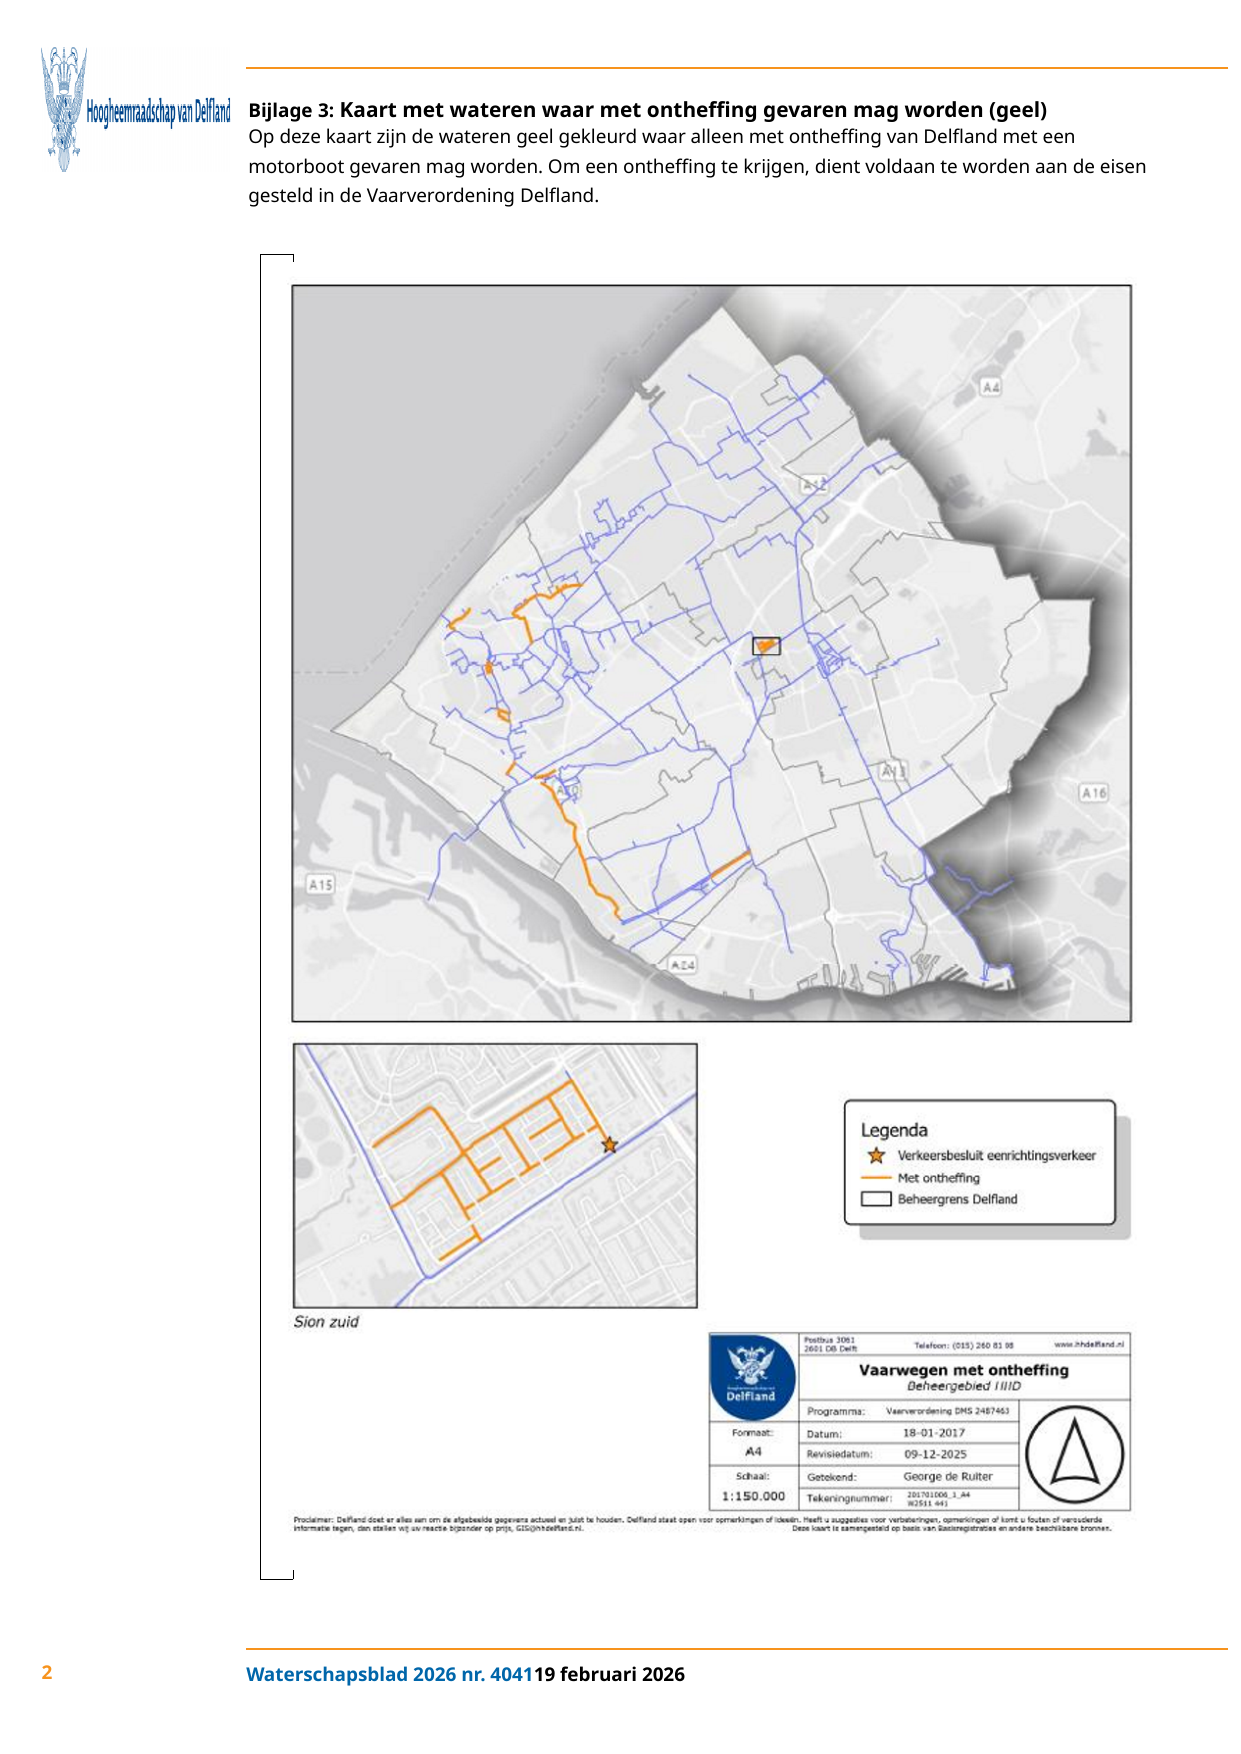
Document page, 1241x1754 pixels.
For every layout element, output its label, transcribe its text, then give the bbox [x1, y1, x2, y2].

picture [268, 262, 1155, 1570]
text Op deze kaart zijn de wateren geel gekleurd waar alleen met ontheffing van Delfland met een motorboot gevaren mag worden. Om een ontheffing te krijgen, dient voldaan te worden aan de eisen gesteld in de Vaarverordening Delfland. [248, 123, 1152, 208]
text Bijlage 3: Kaart met wateren waar met ontheffing gevaren mag worden (geel) [248, 95, 1152, 123]
picture [41, 47, 231, 172]
